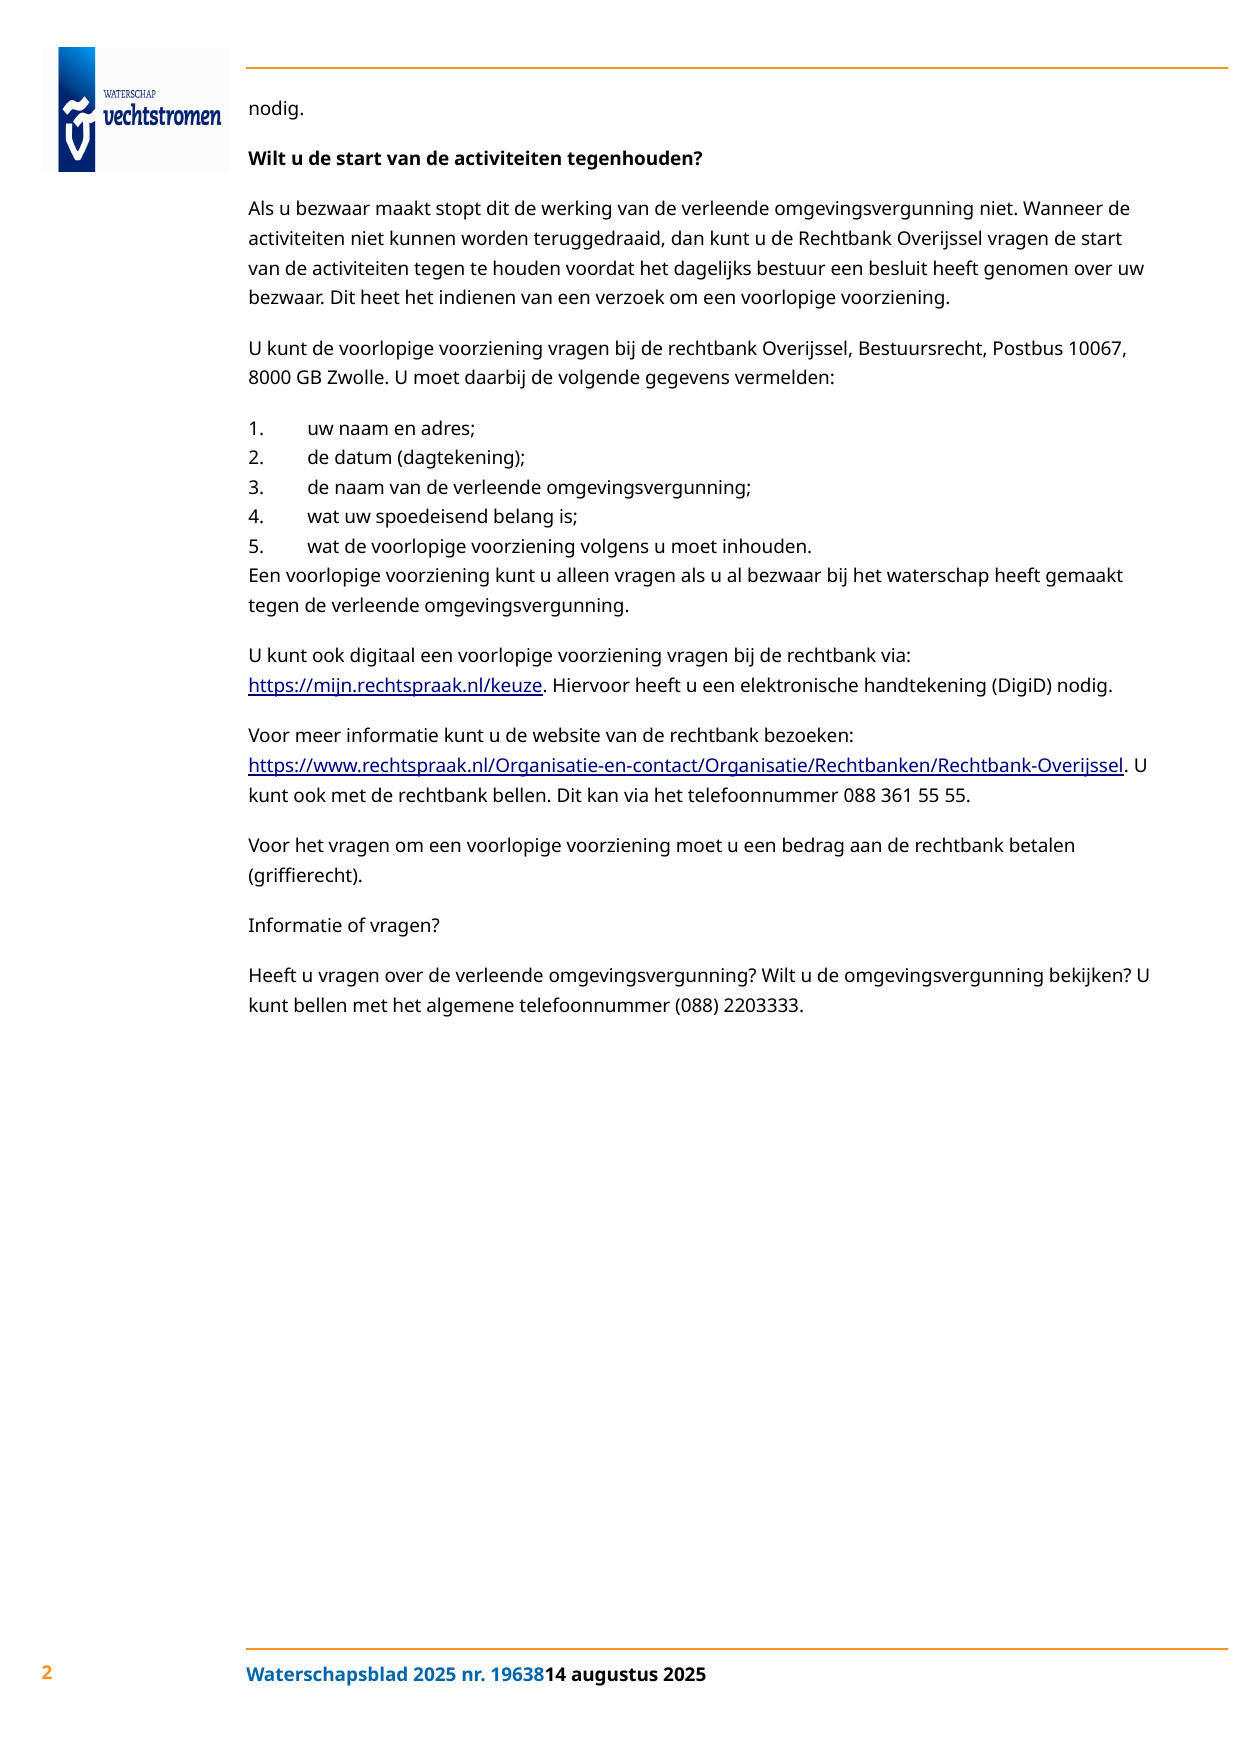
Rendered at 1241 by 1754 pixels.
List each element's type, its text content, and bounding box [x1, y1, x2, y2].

text Informatie of vragen? [248, 912, 1152, 938]
picture [41, 47, 231, 172]
text Voor het vragen om een voorlopige voorziening moet u een bedrag aan de rechtbank betalen (griffierecht). [248, 832, 1152, 888]
text U kunt ook digitaal een voorlopige voorziening vragen bij de rechtbank via: https://mijn.rechtspraak.nl/keuze. Hiervoor heeft u een elektronische handtekening (DigiD) nodig. [248, 643, 1152, 698]
list de datum (dagtekening); [248, 444, 1152, 470]
text Een voorlopige voorziening kunt u alleen vragen als u al bezwaar bij het waterschap heeft gemaakt tegen de verleende omgevingsvergunning. [248, 563, 1152, 618]
text Voor meer informatie kunt u de website van de rechtbank bezoeken: https://www.rechtspraak.nl/Organisatie-en-contact/Organisatie/Rechtbanken/Rechtbank-Overijssel. U kunt ook met de rechtbank bellen. Dit kan via het telefoonnummer 088 361 55 55. [248, 723, 1152, 808]
text Wilt u de start van de activiteiten tegenhouden? [248, 145, 1152, 171]
text Heeft u vragen over de verleende omgevingsvergunning? Wilt u de omgevingsvergunning bekijken? U kunt bellen met het algemene telefoonnummer (088) 2203333. [248, 963, 1152, 1018]
text U kunt de voorlopige voorziening vragen bij de rechtbank Overijssel, Bestuursrecht, Postbus 10067, 8000 GB Zwolle. U moet daarbij de volgende gegevens vermelden: [248, 335, 1152, 390]
list wat uw spoedeisend belang is; [248, 503, 1152, 529]
list wat de voorlopige voorziening volgens u moet inhouden. [248, 533, 1152, 559]
list de naam van de verleende omgevingsvergunning; [248, 474, 1152, 500]
text nodig. [248, 95, 1152, 121]
text Als u bezwaar maakt stopt dit de werking van de verleende omgevingsvergunning niet. Wanneer de activiteiten niet kunnen worden teruggedraaid, dan kunt u de Rechtbank Overijssel vragen de start van de activiteiten tegen te houden voordat het dagelijks bestuur een besluit heeft genomen over uw bezwaar. Dit heet het indienen van een verzoek om een voorlopige voorziening. [248, 196, 1152, 310]
list uw naam en adres; [248, 415, 1152, 441]
